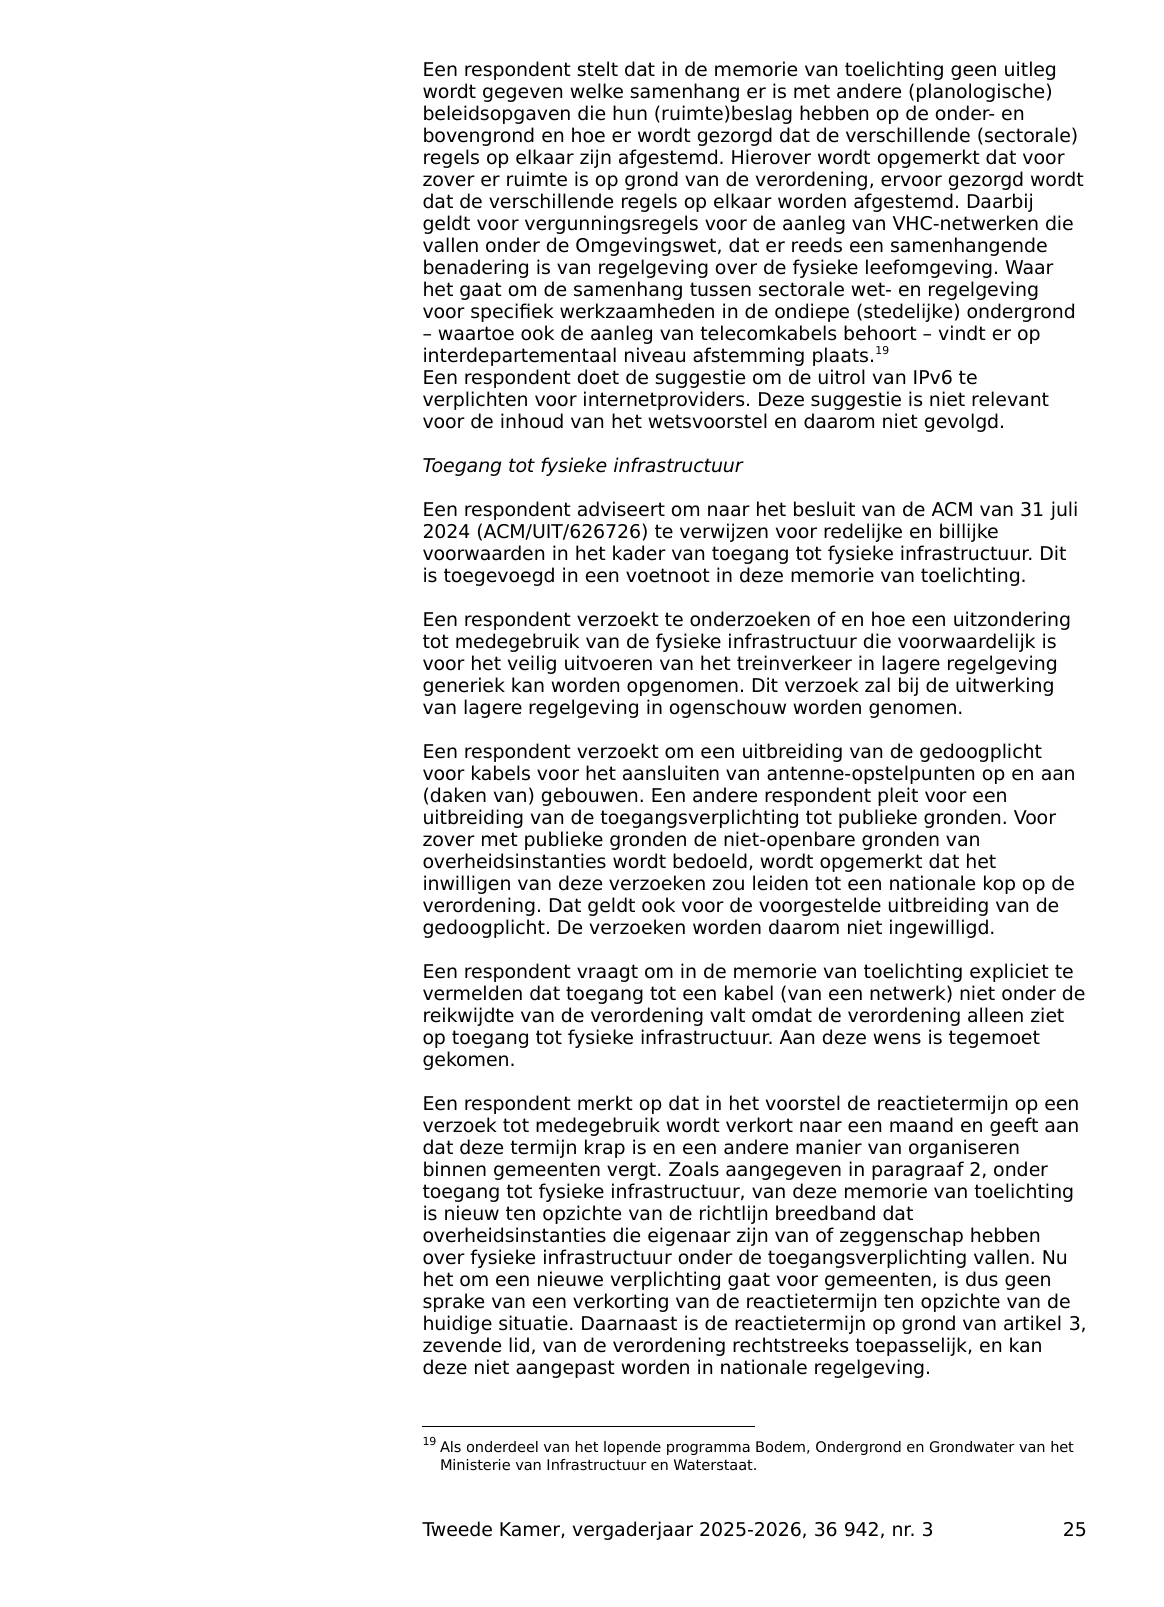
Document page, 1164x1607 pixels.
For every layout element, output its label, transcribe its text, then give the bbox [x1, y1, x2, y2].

text Een respondent verzoekt te onderzoeken of en hoe een uitzondering tot medegebruik van de fysieke infrastructuur die voorwaardelijk is voor het veilig uitvoeren van het treinverkeer in lagere regelgeving generiek kan worden opgenomen. Dit verzoek zal bij de uitwerking van lagere regelgeving in ogenschouw worden genomen. [422, 609, 1087, 719]
text Als onderdeel van het lopende programma Bodem, Ondergrond en Grondwater van het Ministerie van Infrastructuur en Waterstaat. [422, 1435, 1087, 1474]
text Een respondent doet de suggestie om de uitrol van IPv6 te verplichten voor internetproviders. Deze suggestie is niet relevant voor de inhoud van het wetsvoorstel en daarom niet gevolgd. [422, 367, 1087, 433]
text Een respondent adviseert om naar het besluit van de ACM van 31 juli 2024 (ACM/UIT/626726) te verwijzen voor redelijke en billijke voorwaarden in het kader van toegang tot fysieke infrastructuur. Dit is toegevoegd in een voetnoot in deze memorie van toelichting. [422, 499, 1087, 587]
text Een respondent vraagt om in de memorie van toelichting expliciet te vermelden dat toegang tot een kabel (van een netwerk) niet onder de reikwijdte van de verordening valt omdat de verordening alleen ziet op toegang tot fysieke infrastructuur. Aan deze wens is tegemoet gekomen. [422, 961, 1087, 1071]
text Een respondent verzoekt om een uitbreiding van de gedoogplicht voor kabels voor het aansluiten van antenne-opstelpunten op en aan (daken van) gebouwen. Een andere respondent pleit voor een uitbreiding van de toegangsverplichting tot publieke gronden. Voor zover met publieke gronden de niet-openbare gronden van overheidsinstanties wordt bedoeld, wordt opgemerkt dat het inwilligen van deze verzoeken zou leiden tot een nationale kop op de verordening. Dat geldt ook voor de voorgestelde uitbreiding van de gedoogplicht. De verzoeken worden daarom niet ingewilligd. [422, 741, 1087, 939]
text Een respondent merkt op dat in het voorstel de reactietermijn op een verzoek tot medegebruik wordt verkort naar een maand en geeft aan dat deze termijn krap is en een andere manier van organiseren binnen gemeenten vergt. Zoals aangegeven in paragraaf 2, onder toegang tot fysieke infrastructuur, van deze memorie van toelichting is nieuw ten opzichte van de richtlijn breedband dat overheidsinstanties die eigenaar zijn van of zeggenschap hebben over fysieke infrastructuur onder de toegangsverplichting vallen. Nu het om een nieuwe verplichting gaat voor gemeenten, is dus geen sprake van een verkorting van de reactietermijn ten opzichte van de huidige situatie. Daarnaast is de reactietermijn op grond van artikel 3, zevende lid, van de verordening rechtstreeks toepasselijk, en kan deze niet aangepast worden in nationale regelgeving. [422, 1093, 1087, 1379]
text Een respondent stelt dat in de memorie van toelichting geen uitleg wordt gegeven welke samenhang er is met andere (planologische) beleidsopgaven die hun (ruimte)beslag hebben op de onder- en bovengrond en hoe er wordt gezorgd dat de verschillende (sectorale) regels op elkaar zijn afgestemd. Hierover wordt opgemerkt dat voor zover er ruimte is op grond van de verordening, ervoor gezorgd wordt dat de verschillende regels op elkaar worden afgestemd. Daarbij geldt voor vergunningsregels voor de aanleg van VHC-netwerken die vallen onder de Omgevingswet, dat er reeds een samenhangende benadering is van regelgeving over de fysieke leefomgeving. Waar het gaat om de samenhang tussen sectorale wet- en regelgeving voor specifiek werkzaamheden in de ondiepe (stedelijke) ondergrond – waartoe ook de aanleg van telecomkabels behoort – vindt er op interdepartementaal niveau afstemming plaats. [422, 59, 1087, 367]
subtitle Toegang tot fysieke infrastructuur [422, 455, 1087, 477]
